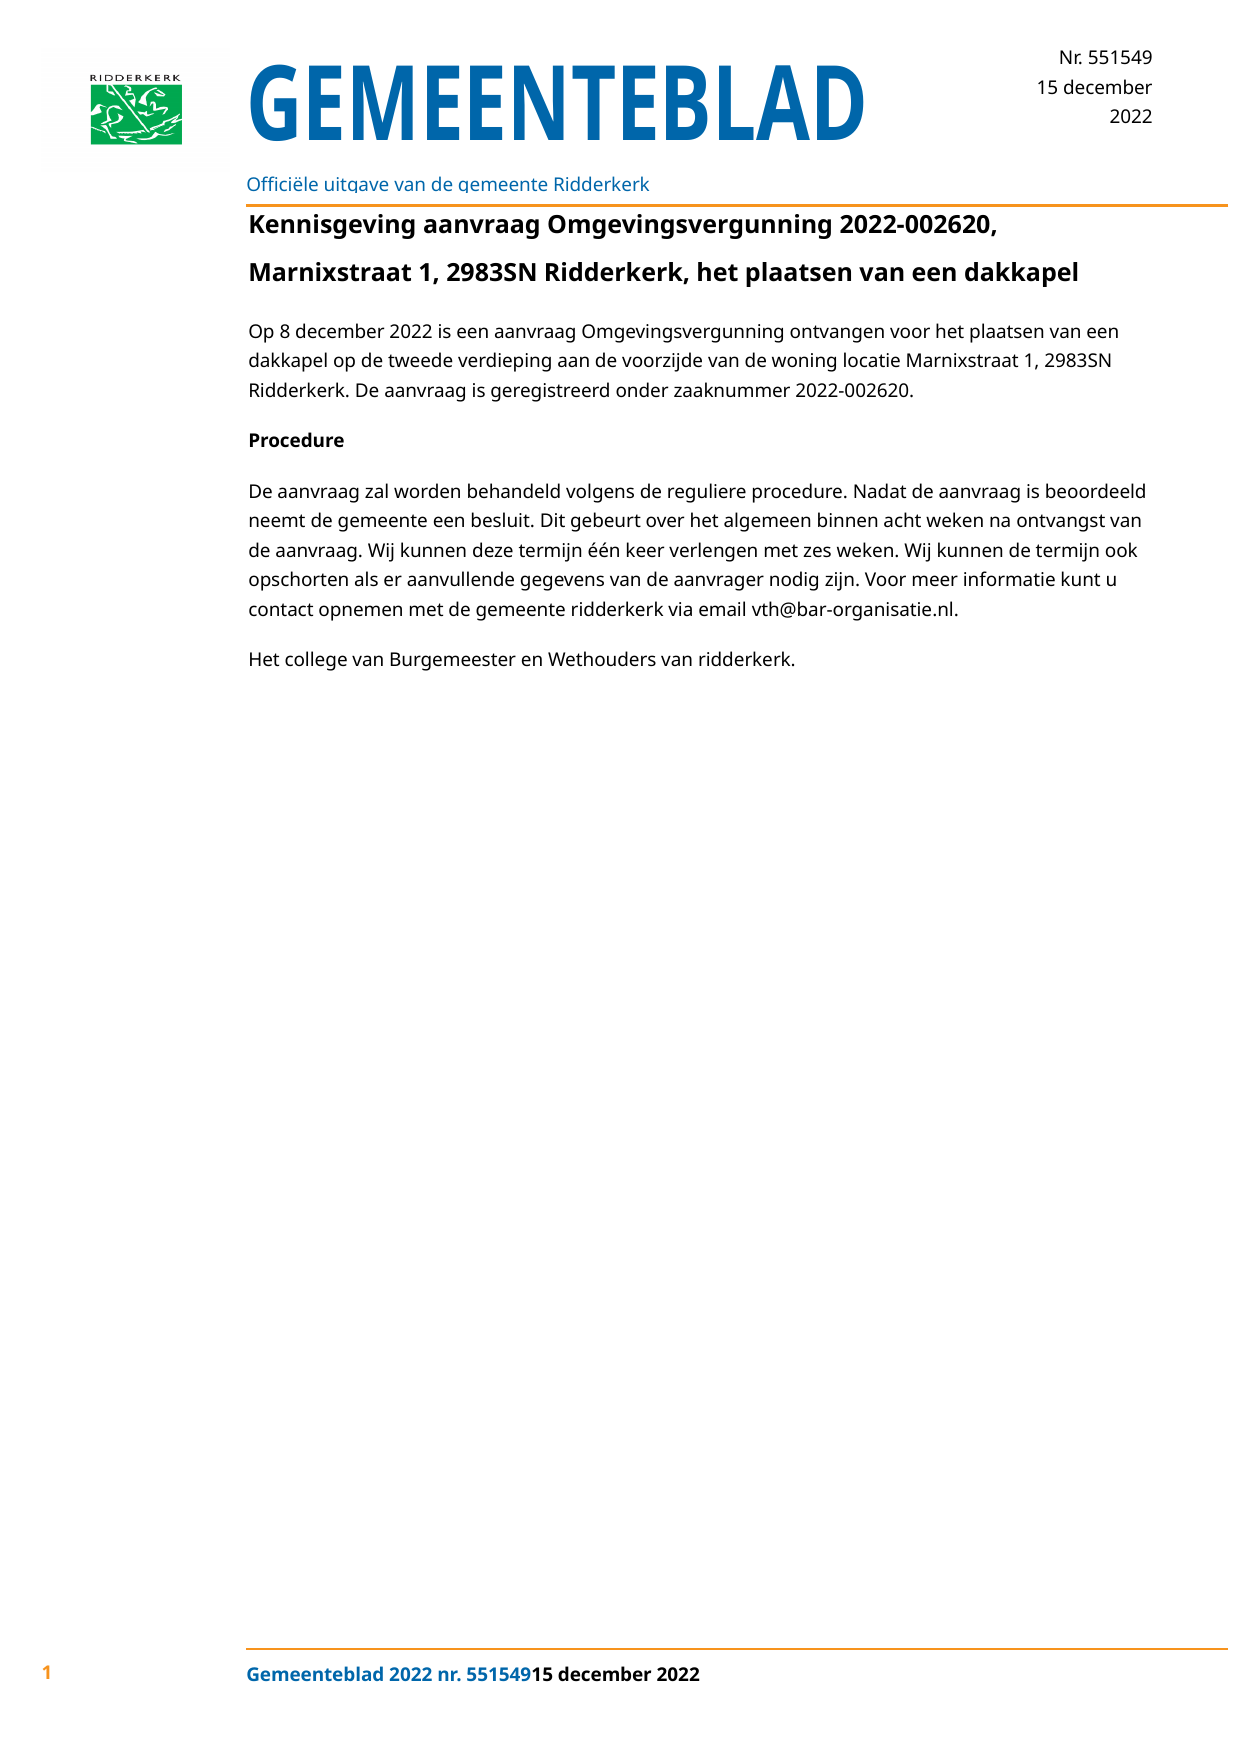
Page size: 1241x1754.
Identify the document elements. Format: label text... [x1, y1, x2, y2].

text Op 8 december 2022 is een aanvraag Omgevingsvergunning ontvangen voor het plaatsen van een dakkapel op de tweede verdieping aan de voorzijde van de woning locatie Marnixstraat 1, 2983SN Ridderkerk. De aanvraag is geregistreerd onder zaaknummer 2022-002620. [248, 318, 1152, 403]
picture [41, 47, 231, 172]
text Het college van Burgemeester en Wethouders van ridderkerk. [248, 647, 1152, 672]
text De aanvraag zal worden behandeld volgens de reguliere procedure. Nadat de aanvraag is beoordeeld neemt de gemeente een besluit. Dit gebeurt over het algemeen binnen acht weken na ontvangst van de aanvraag. Wij kunnen deze termijn één keer verlengen met zes weken. Wij kunnen de termijn ook opschorten als er aanvullende gegevens van de aanvrager nodig zijn. Voor meer informatie kunt u contact opnemen met de gemeente ridderkerk via email vth@bar-organisatie.nl. [248, 478, 1152, 622]
text Procedure [248, 427, 1152, 453]
text Kennisgeving aanvraag Omgevingsvergunning 2022-002620, Marnixstraat 1, 2983SN Ridderkerk, het plaatsen van een dakkapel [248, 207, 1152, 288]
